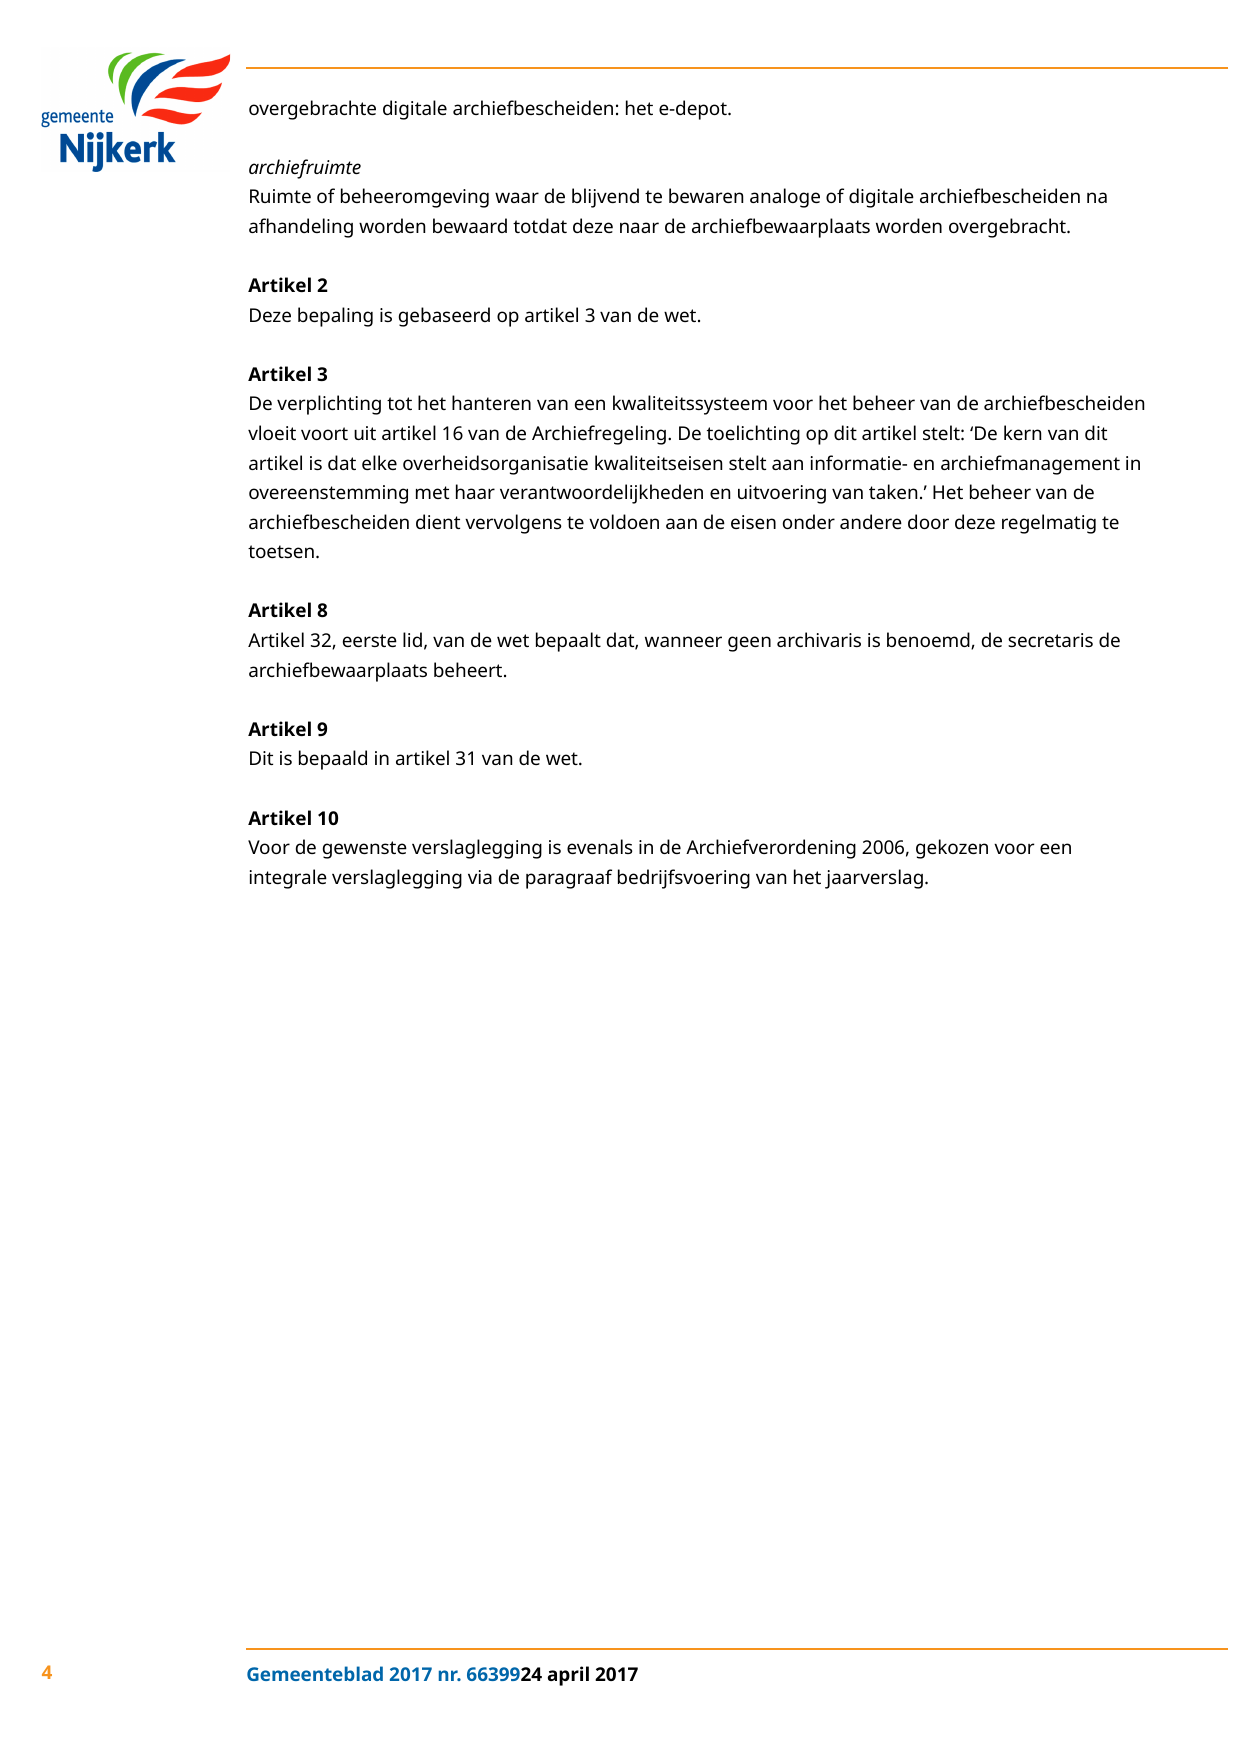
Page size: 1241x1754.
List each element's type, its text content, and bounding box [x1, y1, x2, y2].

text De verplichting tot het hanteren van een kwaliteitssysteem voor het beheer van de archiefbescheiden vloeit voort uit artikel 16 van de Archiefregeling. De toelichting op dit artikel stelt: ‘De kern van dit artikel is dat elke overheidsorganisatie kwaliteitseisen stelt aan informatie- en archiefmanagement in overeenstemming met haar verantwoordelijkheden en uitvoering van taken.’ Het beheer van de archiefbescheiden dient vervolgens te voldoen aan de eisen onder andere door deze regelmatig te toetsen. [248, 391, 1152, 564]
text Ruimte of beheeromgeving waar de blijvend te bewaren analoge of digitale archiefbescheiden na afhandeling worden bewaard totdat deze naar de archiefbewaarplaats worden overgebracht. [248, 183, 1152, 239]
text overgebrachte digitale archiefbescheiden: het e-depot. [248, 95, 1152, 121]
text Artikel 2 [248, 272, 1152, 298]
text Voor de gewenste verslaglegging is evenals in de Archiefverordening 2006, gekozen voor een integrale verslaglegging via de paragraaf bedrijfsvoering van het jaarverslag. [248, 834, 1152, 890]
text Artikel 32, eerste lid, van de wet bepaalt dat, wanneer geen archivaris is benoemd, de secretaris de archiefbewaarplaats beheert. [248, 627, 1152, 683]
text Deze bepaling is gebaseerd op artikel 3 van de wet. [248, 302, 1152, 328]
text Artikel 3 [248, 361, 1152, 387]
text Artikel 9 [248, 716, 1152, 742]
picture [41, 47, 231, 172]
text Dit is bepaald in artikel 31 van de wet. [248, 746, 1152, 771]
text Artikel 8 [248, 598, 1152, 623]
text Artikel 10 [248, 805, 1152, 831]
text archiefruimte [248, 154, 1152, 180]
